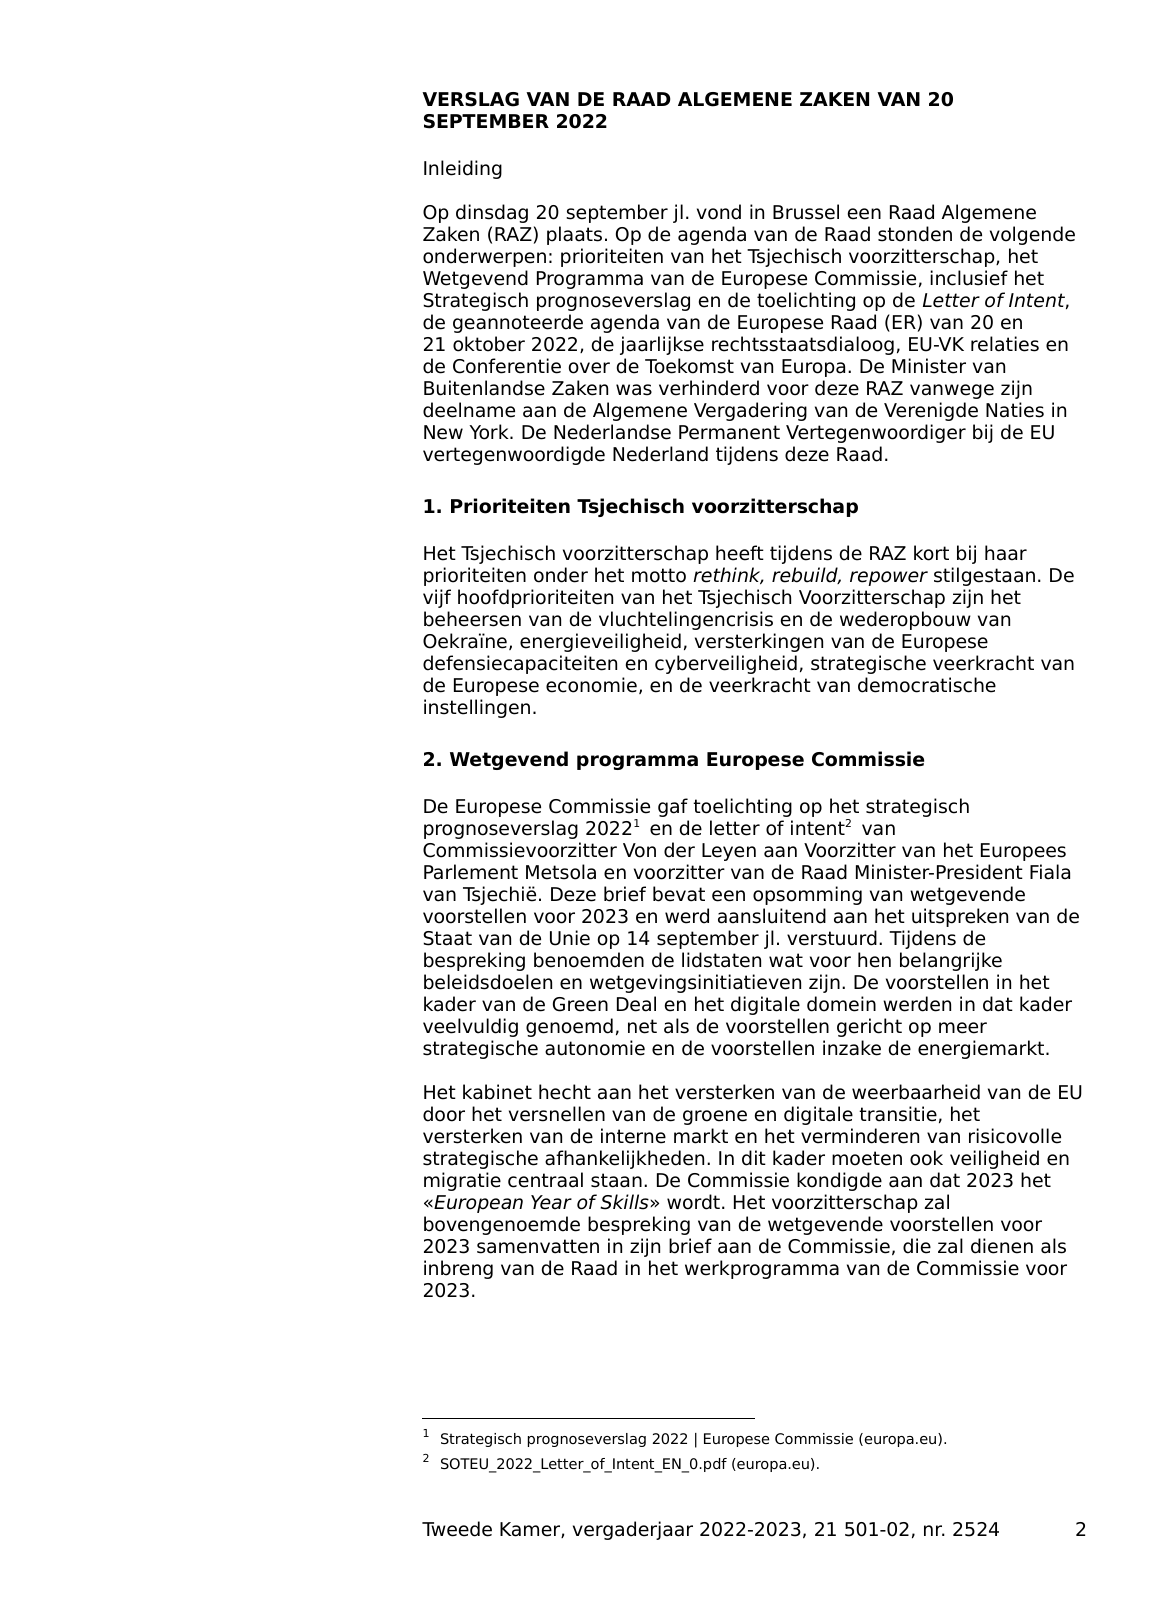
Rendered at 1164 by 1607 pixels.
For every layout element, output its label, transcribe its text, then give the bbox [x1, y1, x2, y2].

subtitle VERSLAG VAN DE RAAD ALGEMENE ZAKEN VAN 20 SEPTEMBER 2022 [422, 89, 1087, 133]
subtitle Inleiding [422, 158, 1087, 180]
text Het kabinet hecht aan het versterken van de weerbaarheid van de EU door het versnellen van de groene en digitale transitie, het versterken van de interne markt en het verminderen van risicovolle strategische afhankelijkheden. In dit kader moeten ook veiligheid en migratie centraal staan. De Commissie kondigde aan dat 2023 het «European Year of Skills» wordt. Het voorzitterschap zal bovengenoemde bespreking van de wetgevende voorstellen voor 2023 samenvatten in zijn brief aan de Commissie, die zal dienen als inbreng van de Raad in het werkprogramma van de Commissie voor 2023. [422, 1082, 1087, 1301]
subtitle 2. Wetgevend programma Europese Commissie [422, 749, 1087, 771]
text Het Tsjechisch voorzitterschap heeft tijdens de RAZ kort bij haar prioriteiten onder het motto rethink, rebuild, repower stilgestaan. De vijf hoofdprioriteiten van het Tsjechisch Voorzitterschap zijn het beheersen van de vluchtelingencrisis en de wederopbouw van Oekraïne, energieveiligheid, versterkingen van de Europese defensiecapaciteiten en cyberveiligheid, strategische veerkracht van de Europese economie, en de veerkracht van democratische instellingen. [422, 543, 1087, 719]
text Op dinsdag 20 september jl. vond in Brussel een Raad Algemene Zaken (RAZ) plaats. Op de agenda van de Raad stonden de volgende onderwerpen: prioriteiten van het Tsjechisch voorzitterschap, het Wetgevend Programma van de Europese Commissie, inclusief het Strategisch prognoseverslag en de toelichting op de Letter of Intent, de geannoteerde agenda van de Europese Raad (ER) van 20 en 21 oktober 2022, de jaarlijkse rechtsstaatsdialoog, EU-VK relaties en de Conferentie over de Toekomst van Europa. De Minister van Buitenlandse Zaken was verhinderd voor deze RAZ vanwege zijn deelname aan de Algemene Vergadering van de Verenigde Naties in New York. De Nederlandse Permanent Vertegenwoordiger bij de EU vertegenwoordigde Nederland tijdens deze Raad. [422, 202, 1087, 466]
subtitle 1. Prioriteiten Tsjechisch voorzitterschap [422, 496, 1087, 518]
text SOTEU_2022_Letter_of_Intent_EN_0.pdf (europa.eu). [422, 1452, 1087, 1474]
text Strategisch prognoseverslag 2022 | Europese Commissie (europa.eu). [422, 1427, 1087, 1449]
text De Europese Commissie gaf toelichting op het strategisch prognoseverslag 2022 en de letter of intent van Commissievoorzitter Von der Leyen aan Voorzitter van het Europees Parlement Metsola en voorzitter van de Raad Minister-President Fiala van Tsjechië. Deze brief bevat een opsomming van wetgevende voorstellen voor 2023 en werd aansluitend aan het uitspreken van de Staat van de Unie op 14 september jl. verstuurd. Tijdens de bespreking benoemden de lidstaten wat voor hen belangrijke beleidsdoelen en wetgevingsinitiatieven zijn. De voorstellen in het kader van de Green Deal en het digitale domein werden in dat kader veelvuldig genoemd, net als de voorstellen gericht op meer strategische autonomie en de voorstellen inzake de energiemarkt. [422, 796, 1087, 1059]
